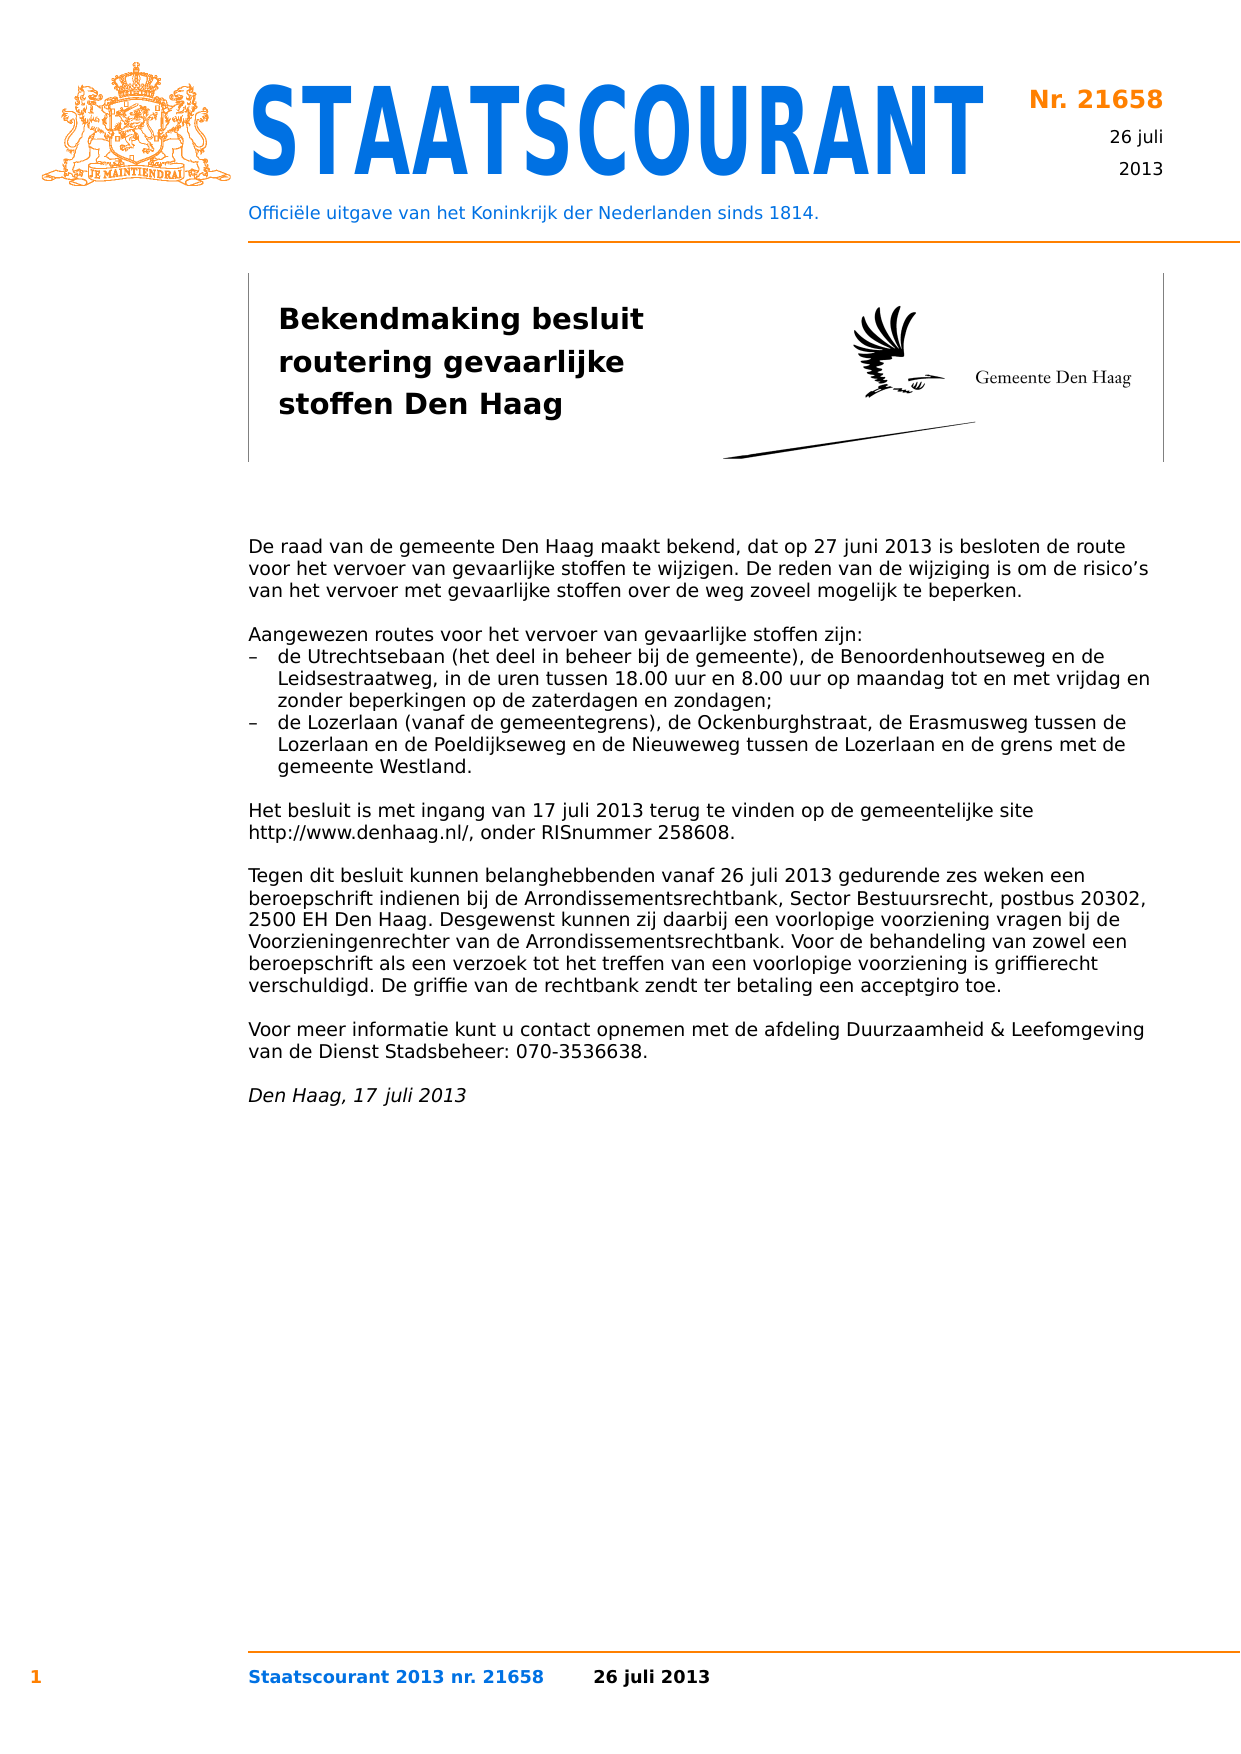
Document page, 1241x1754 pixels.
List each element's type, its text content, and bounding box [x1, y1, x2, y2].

picture [41, 62, 231, 186]
table_header Nr. 21658 [998, 62, 1240, 121]
text Het besluit is met ingang van 17 juli 2013 terug te vinden op de gemeentelijke site http://www.denhaag.nl/, onder RISnummer 258608. [248, 799, 1163, 843]
table_cell 2013 [998, 153, 1240, 203]
table_header STAATSCOURANT [248, 62, 998, 203]
picture [720, 302, 1134, 462]
text Voor meer informatie kunt u contact opnemen met de afdeling Duurzaamheid & Leefomgeving van de Dienst Stadsbeheer: 070-3536638. [248, 1019, 1163, 1063]
table_header [25, 62, 248, 241]
text – de Lozerlaan (vanaf de gemeentegrens), de Ockenburghstraat, de Erasmusweg tussen de Lozerlaan en de Poeldijkseweg en de Nieuweweg tussen de Lozerlaan en de grens met de gemeente Westland. [248, 712, 1163, 778]
text Aangewezen routes voor het vervoer van gevaarlijke stoffen zijn: [248, 624, 1163, 646]
table_cell 26 juli [998, 121, 1240, 153]
text Den Haag, 17 juli 2013 [248, 1085, 1163, 1107]
table_cell Officiële uitgave van het Koninkrijk der Nederlanden sinds 1814. [248, 203, 1240, 241]
text Tegen dit besluit kunnen belanghebbenden vanaf 26 juli 2013 gedurende zes weken een beroepschrift indienen bij de Arrondissementsrechtbank, Sector Bestuursrecht, postbus 20302, 2500 EH Den Haag. Desgewenst kunnen zij daarbij een voorlopige voorziening vragen bij de Voorzieningenrechter van de Arrondissementsrechtbank. Voor de behandeling van zowel een beroepschrift als een verzoek tot het treffen van een voorlopige voorziening is griffierecht verschuldigd. De griffie van de rechtbank zendt ter betaling een acceptgiro toe. [248, 865, 1163, 997]
text – de Utrechtsebaan (het deel in beheer bij de gemeente), de Benoordenhoutseweg en de Leidsestraatweg, in de uren tussen 18.00 uur en 8.00 uur op maandag tot en met vrijdag en zonder beperkingen op de zaterdagen en zondagen; [248, 646, 1163, 712]
subtitle Bekendmaking besluit routering gevaarlijke stoffen Den Haag [249, 273, 1163, 462]
text De raad van de gemeente Den Haag maakt bekend, dat op 27 juni 2013 is besloten de route voor het vervoer van gevaarlijke stoffen te wijzigen. De reden van de wijziging is om de risico’s van het vervoer met gevaarlijke stoffen over de weg zoveel mogelijk te beperken. [248, 536, 1163, 602]
